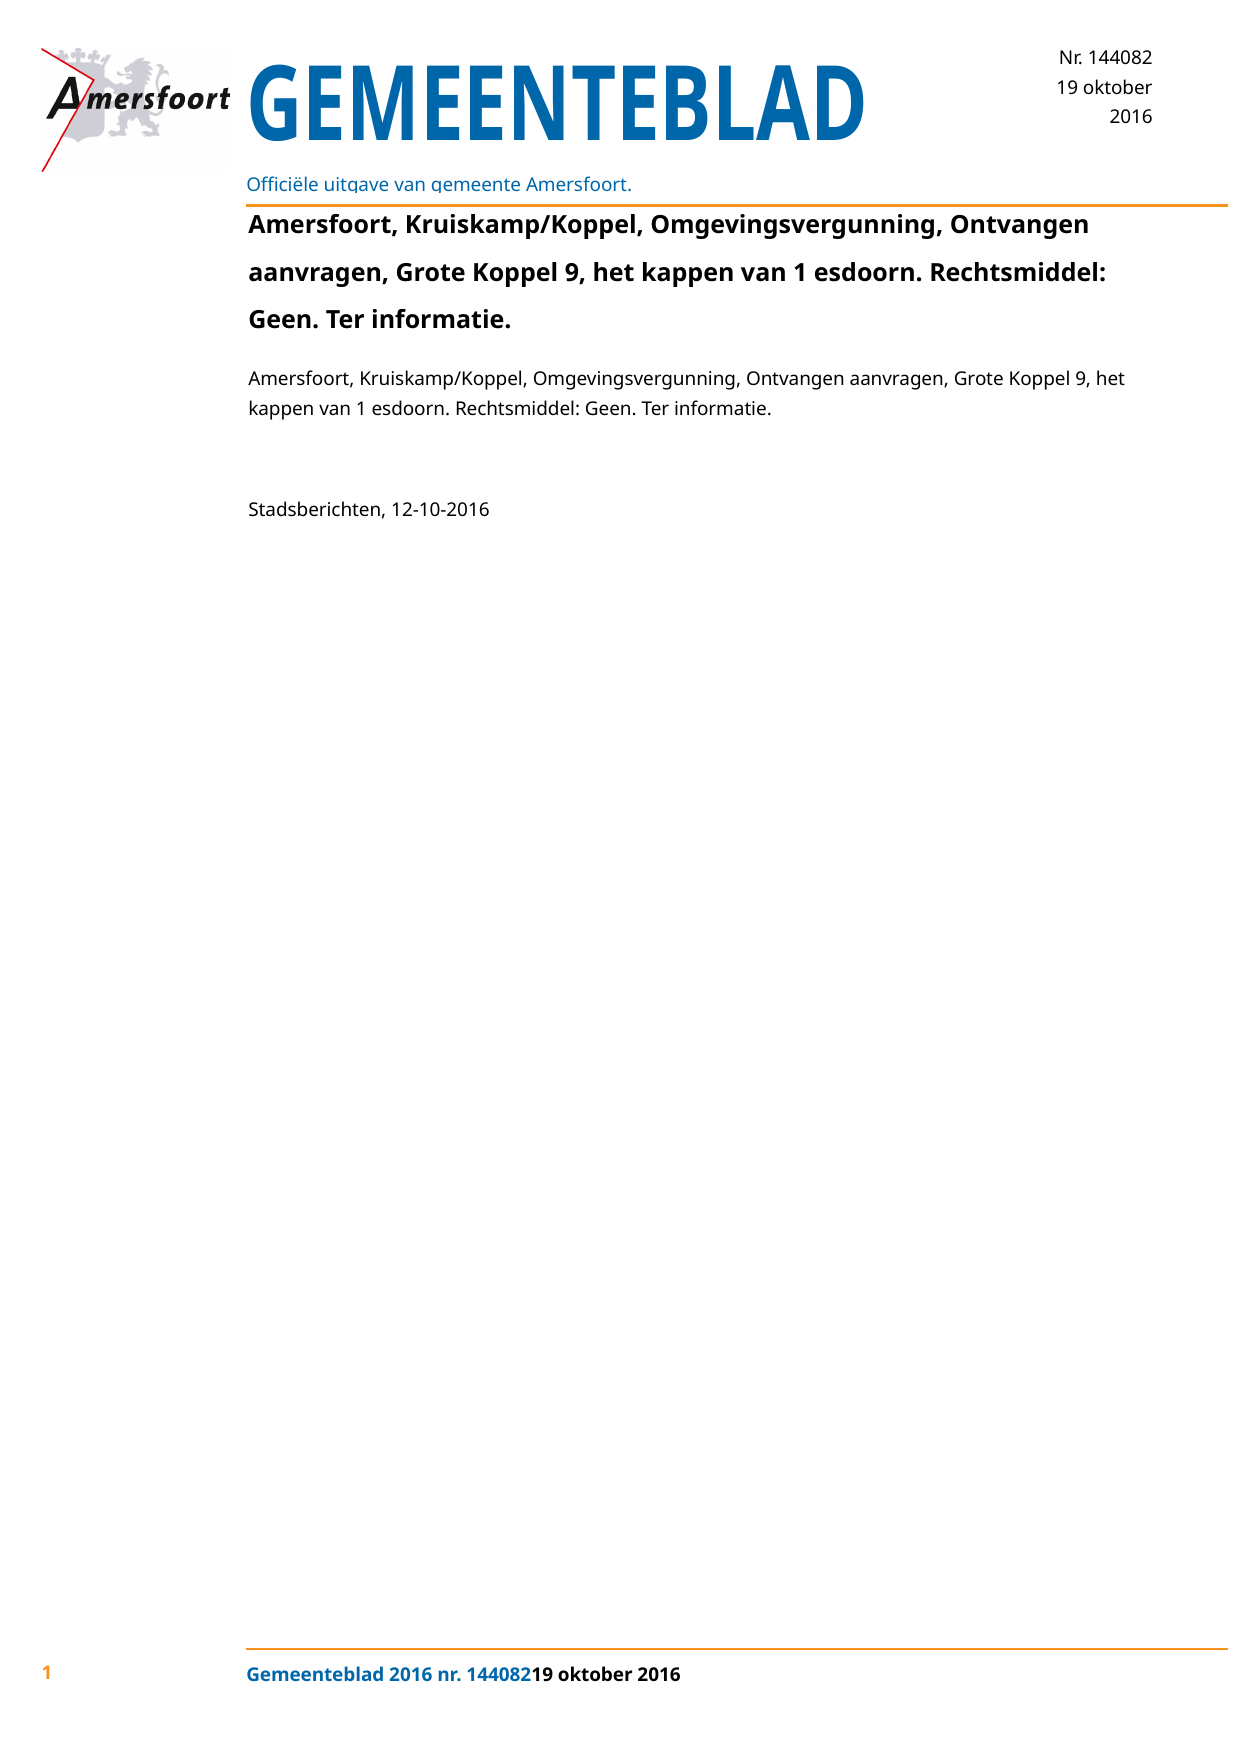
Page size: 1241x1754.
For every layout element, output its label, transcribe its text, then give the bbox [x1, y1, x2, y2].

picture [41, 47, 231, 172]
text Amersfoort, Kruiskamp/Koppel, Omgevingsvergunning, Ontvangen aanvragen, Grote Koppel 9, het kappen van 1 esdoorn. Rechtsmiddel: Geen. Ter informatie. [248, 207, 1152, 336]
text Stadsberichten, 12-10-2016 [248, 496, 1152, 522]
text Amersfoort, Kruiskamp/Koppel, Omgevingsvergunning, Ontvangen aanvragen, Grote Koppel 9, het kappen van 1 esdoorn. Rechtsmiddel: Geen. Ter informatie. [248, 366, 1152, 421]
